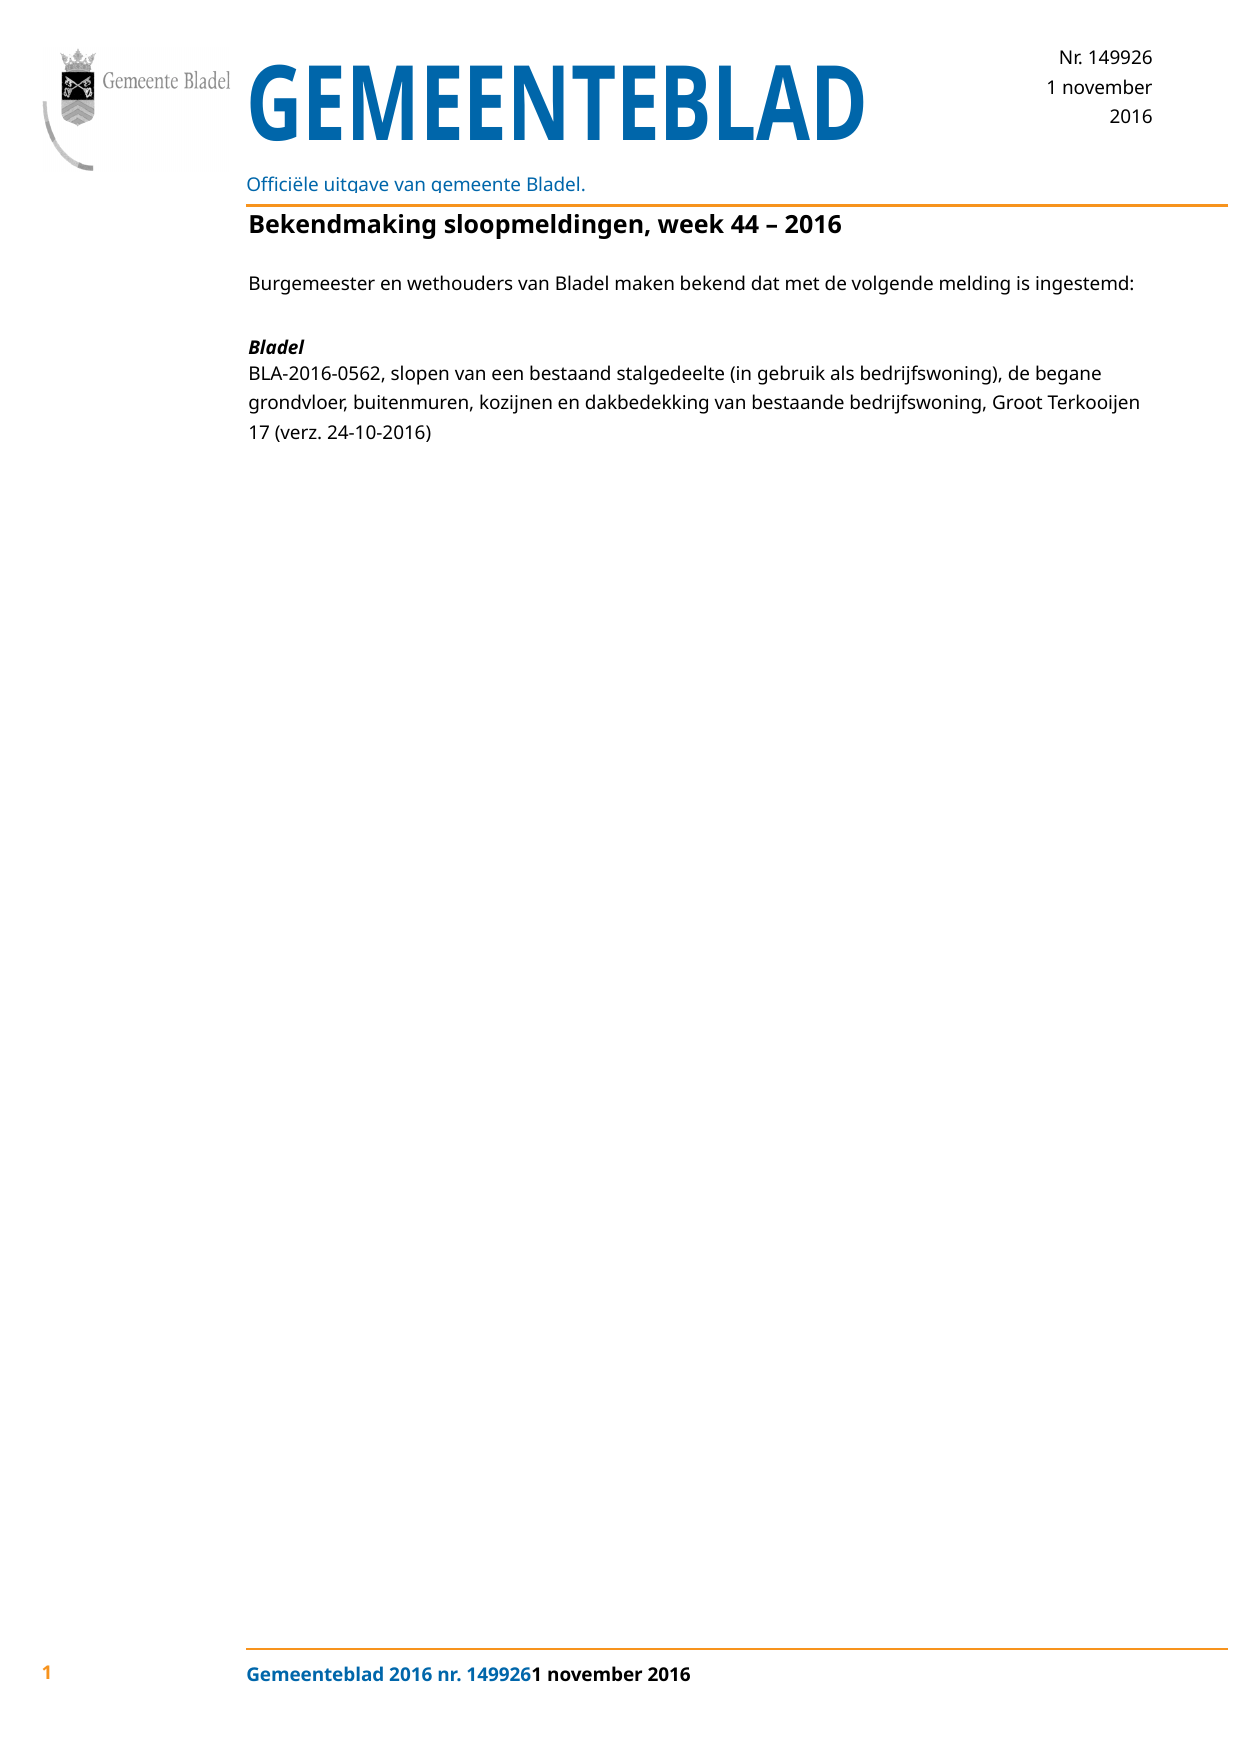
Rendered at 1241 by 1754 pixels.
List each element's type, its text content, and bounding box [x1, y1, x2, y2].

text Bladel [248, 334, 1152, 360]
picture [41, 47, 231, 172]
text BLA-2016-0562, slopen van een bestaand stalgedeelte (in gebruik als bedrijfswoning), de begane grondvloer, buitenmuren, kozijnen en dakbedekking van bestaande bedrijfswoning, Groot Terkooijen 17 (verz. 24-10-2016) [248, 360, 1152, 445]
text Burgemeester en wethouders van Bladel maken bekend dat met de volgende melding is ingestemd: [248, 270, 1152, 296]
text Bekendmaking sloopmeldingen, week 44 – 2016 [248, 207, 1152, 241]
